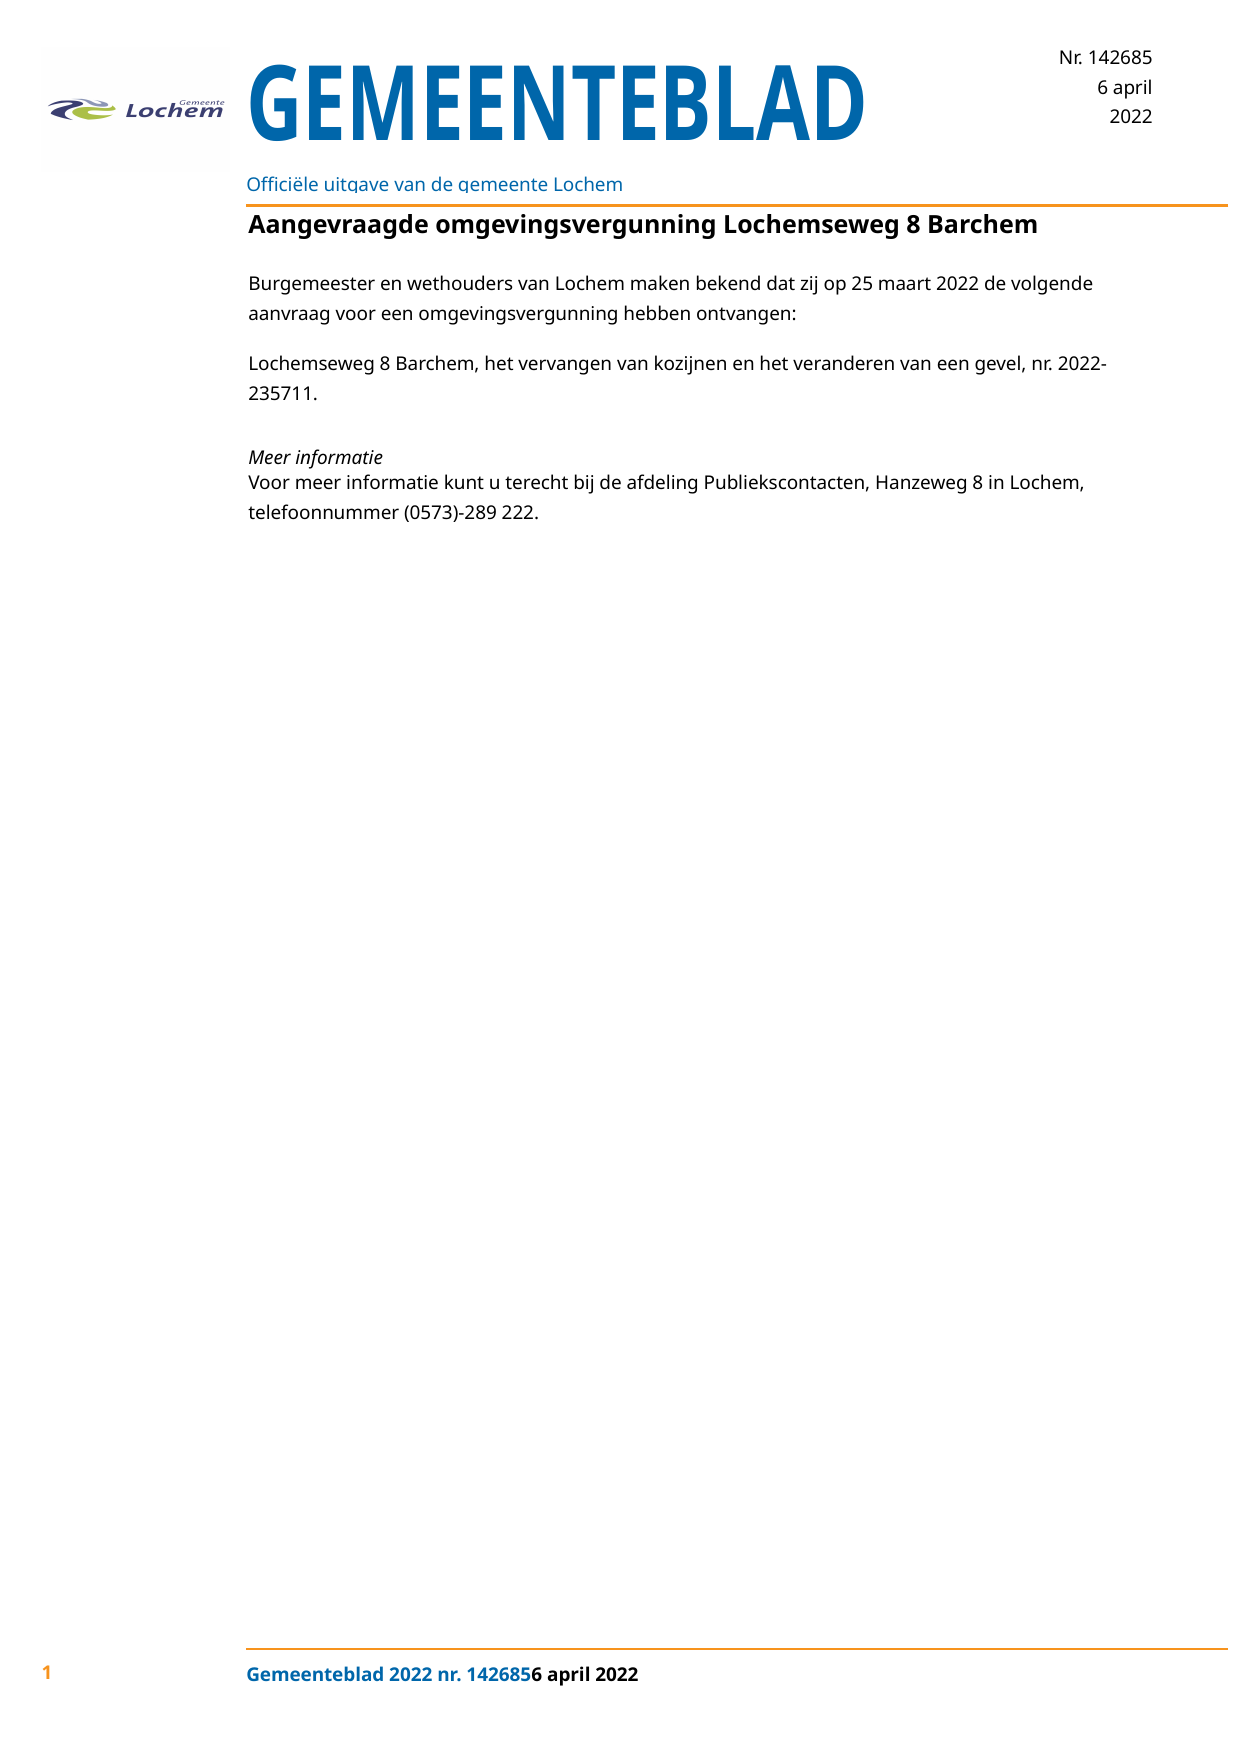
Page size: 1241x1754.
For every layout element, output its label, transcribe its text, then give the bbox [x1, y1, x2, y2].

picture [41, 47, 231, 172]
text Voor meer informatie kunt u terecht bij de afdeling Publiekscontacten, Hanzeweg 8 in Lochem, telefoonnummer (0573)-289 222. [248, 469, 1152, 525]
text Burgemeester en wethouders van Lochem maken bekend dat zij op 25 maart 2022 de volgende aanvraag voor een omgevingsvergunning hebben ontvangen: [248, 270, 1152, 326]
text Aangevraagde omgevingsvergunning Lochemseweg 8 Barchem [248, 207, 1152, 241]
text Meer informatie [248, 444, 1152, 469]
text Lochemseweg 8 Barchem, het vervangen van kozijnen en het veranderen van een gevel, nr. 2022-235711. [248, 350, 1152, 406]
